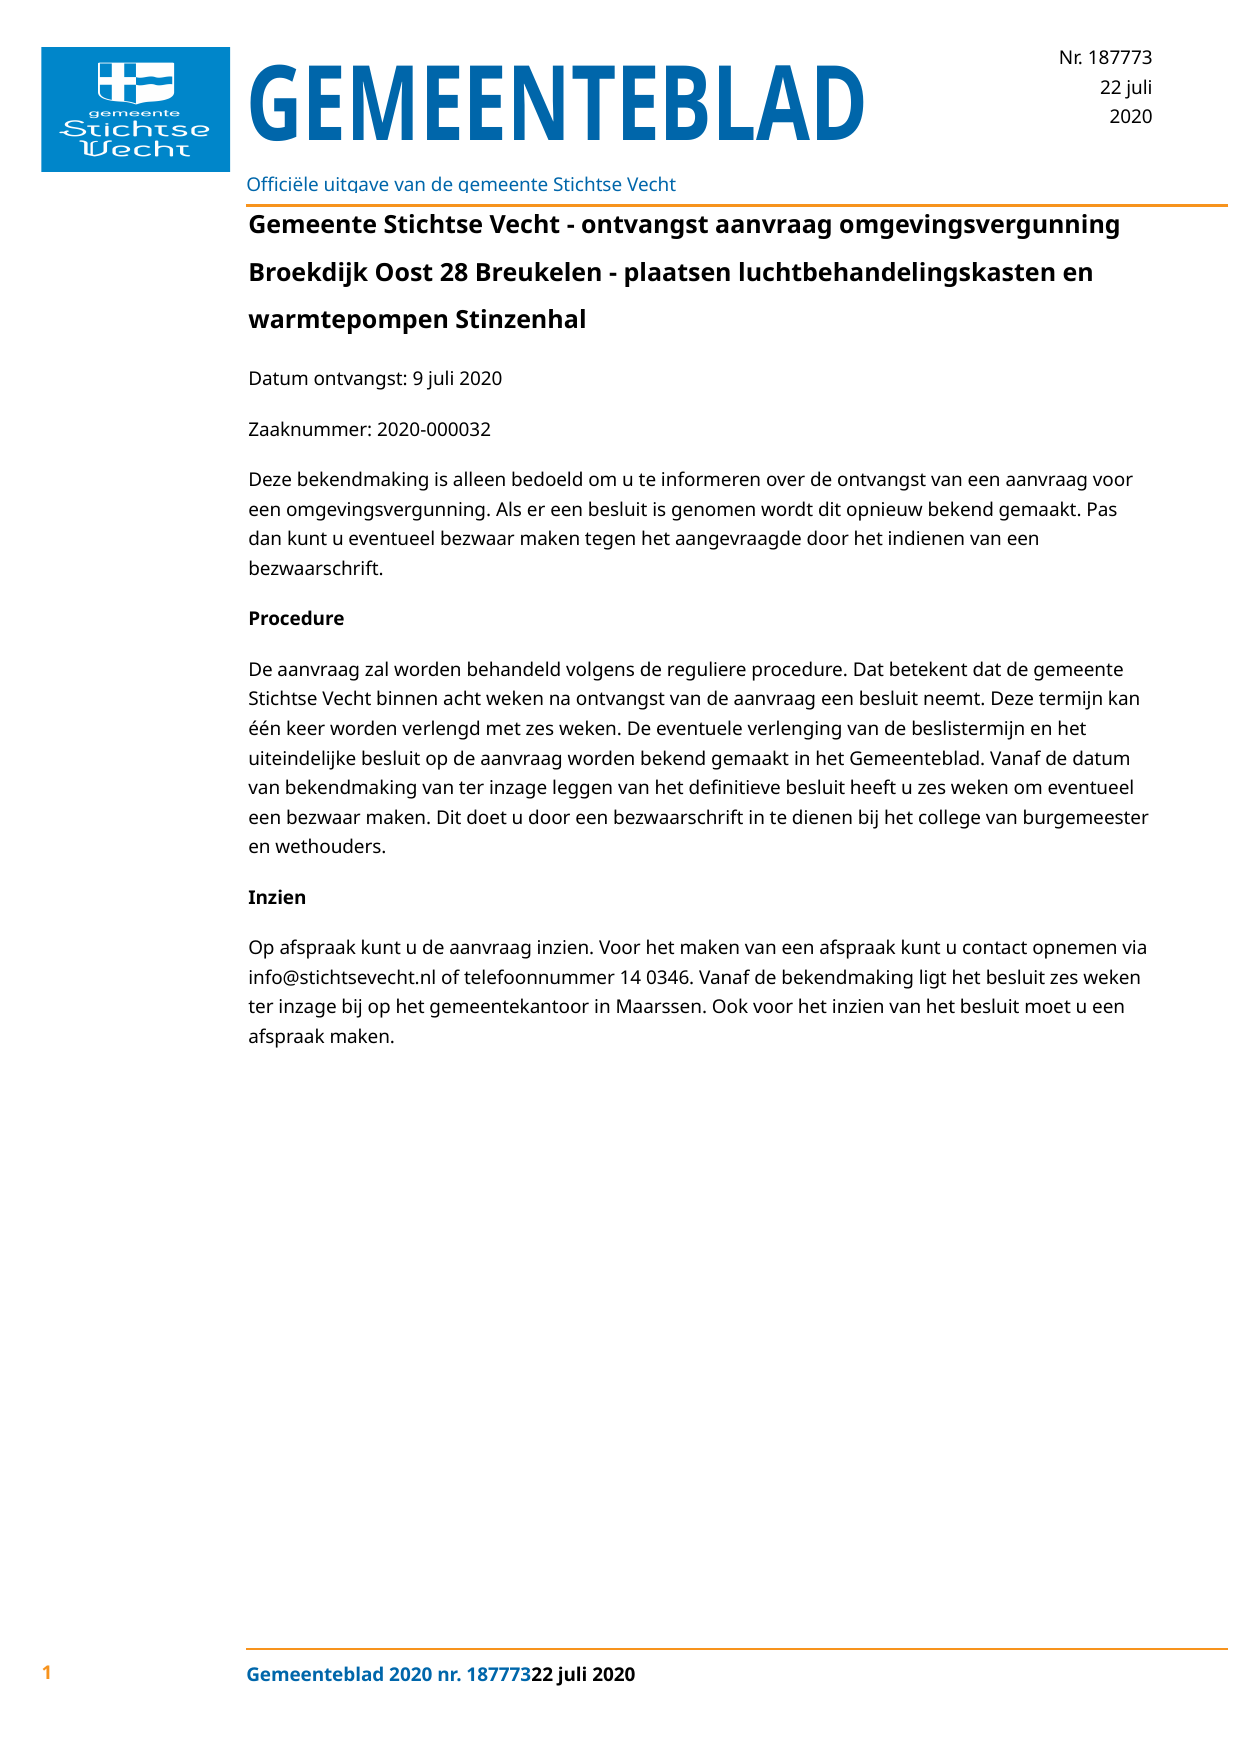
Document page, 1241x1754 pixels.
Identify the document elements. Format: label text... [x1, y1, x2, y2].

picture [99, 63, 135, 101]
picture [137, 63, 174, 103]
text Procedure [248, 606, 1152, 631]
text Op afspraak kunt u de aanvraag inzien. Voor het maken van een afspraak kunt u contact opnemen via info@stichtsevecht.nl of telefoonnummer 14 0346. Vanaf de bekendmaking ligt het besluit zes weken ter inzage bij op het gemeentekantoor in Maarssen. Ook voor het inzien van het besluit moet u een afspraak maken. [248, 934, 1152, 1049]
text Datum ontvangst: 9 juli 2020 [248, 366, 1152, 391]
text Deze bekendmaking is alleen bedoeld om u te informeren over de ontvangst van een aanvraag voor een omgevingsvergunning. Als er een besluit is genomen wordt dit opnieuw bekend gemaakt. Pas dan kunt u eventueel bezwaar maken tegen het aangevraagde door het indienen van een bezwaarschrift. [248, 466, 1152, 581]
text De aanvraag zal worden behandeld volgens de reguliere procedure. Dat betekent dat de gemeente Stichtse Vecht binnen acht weken na ontvangst van de aanvraag een besluit neemt. Deze termijn kan één keer worden verlengd met zes weken. De eventuele verlenging van de beslistermijn en het uiteindelijke besluit op de aanvraag worden bekend gemaakt in het Gemeenteblad. Vanaf de datum van bekendmaking van ter inzage leggen van het definitieve besluit heeft u zes weken om eventueel een bezwaar maken. Dit doet u door een bezwaarschrift in te dienen bij het college van burgemeester en wethouders. [248, 656, 1152, 859]
text Zaaknummer: 2020-000032 [248, 416, 1152, 442]
text Inzien [248, 884, 1152, 909]
text Gemeente Stichtse Vecht - ontvangst aanvraag omgevingsvergunning Broekdijk Oost 28 Breukelen - plaatsen luchtbehandelingskasten en warmtepompen Stinzenhal [248, 207, 1152, 336]
